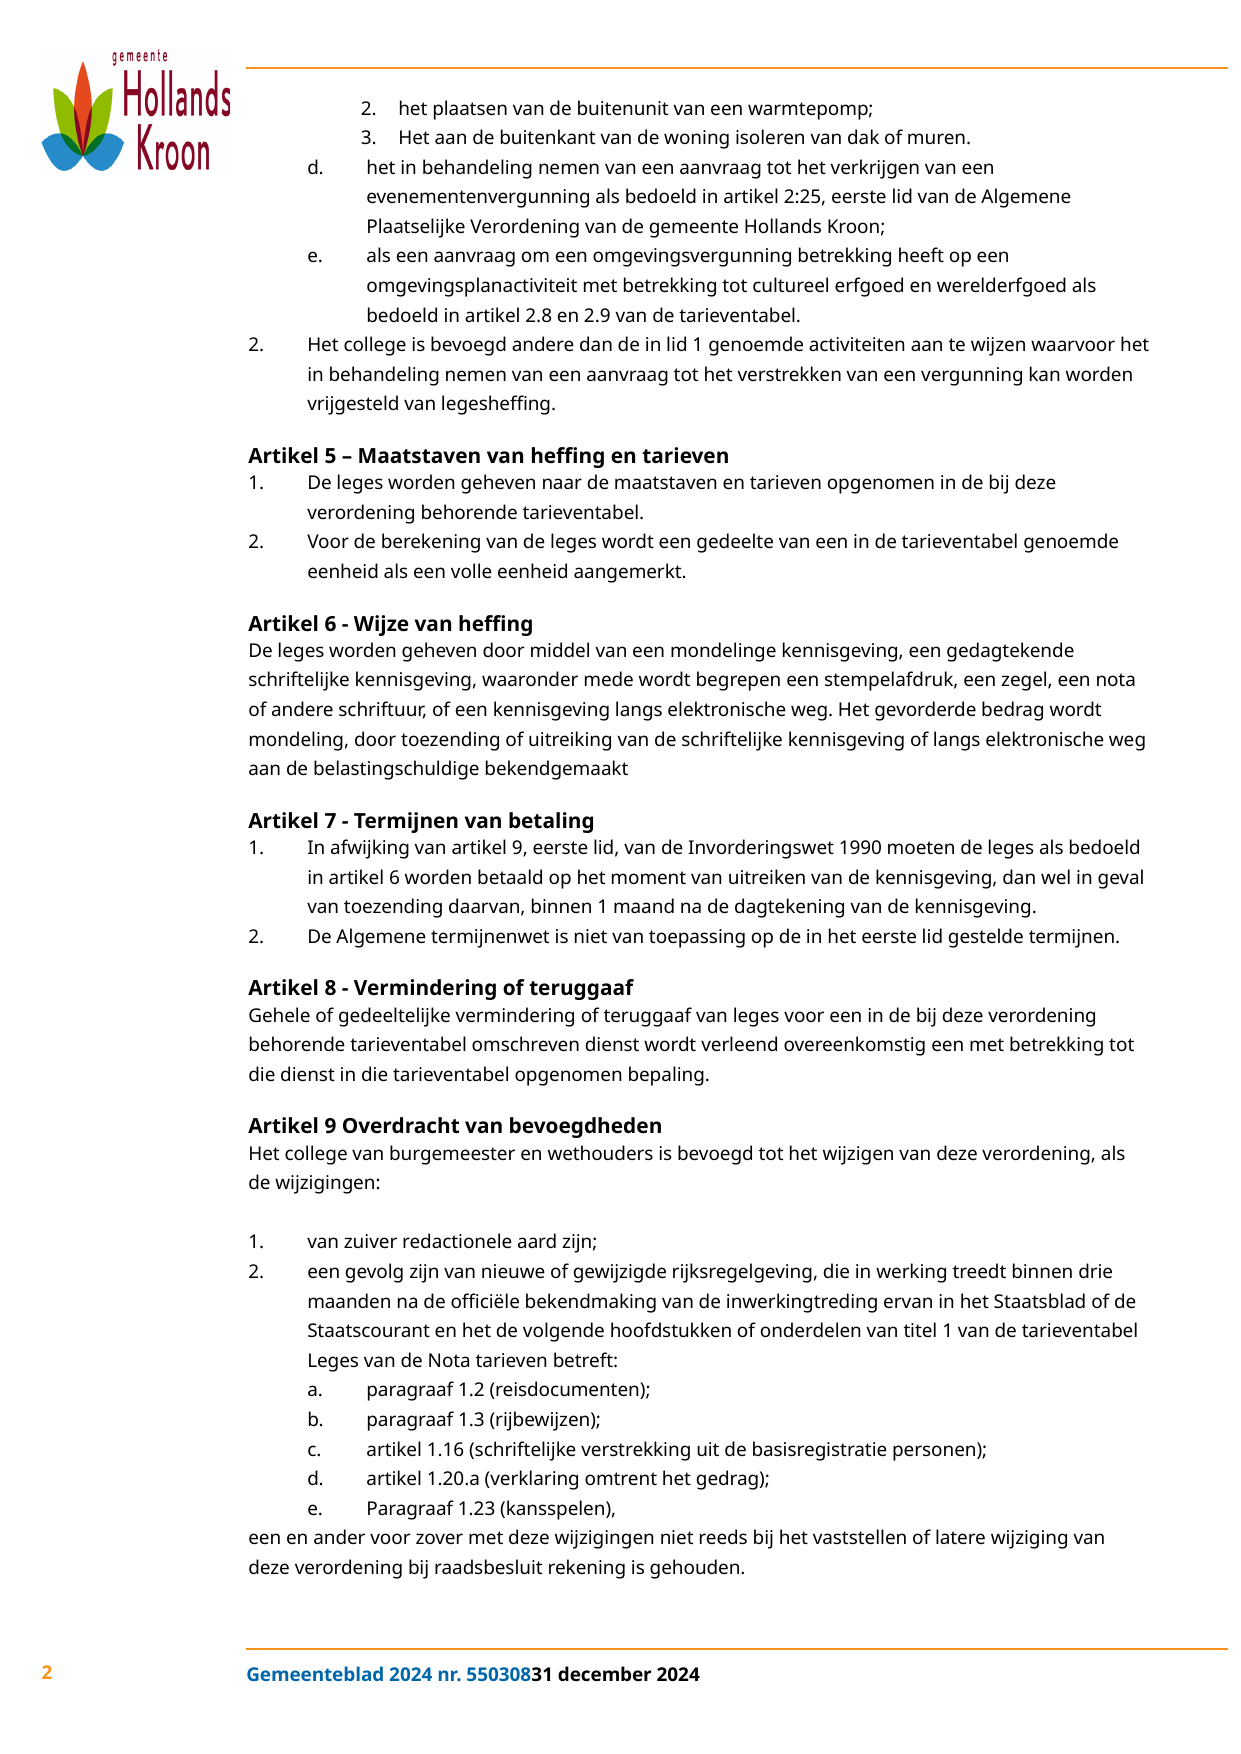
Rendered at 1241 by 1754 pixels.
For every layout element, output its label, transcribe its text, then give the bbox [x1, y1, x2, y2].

text Artikel 7 - Termijnen van betaling [248, 806, 1152, 834]
text Artikel 8 - Vermindering of teruggaaf [248, 973, 1152, 1002]
list Het college is bevoegd andere dan de in lid 1 genoemde activiteiten aan te wijzen waarvoor het in behandeling nemen van een aanvraag tot het verstrekken van een vergunning kan worden vrijgesteld van legesheffing. [248, 331, 1152, 416]
list Voor de berekening van de leges wordt een gedeelte van een in de tarieventabel genoemde eenheid als een volle eenheid aangemerkt. [248, 529, 1152, 584]
list artikel 1.20.a (verklaring omtrent het gedrag); [307, 1465, 1152, 1491]
picture [41, 47, 231, 172]
text een en ander voor zover met deze wijzigingen niet reeds bij het vaststellen of latere wijziging van deze verordening bij raadsbesluit rekening is gehouden. [248, 1524, 1152, 1580]
list een gevolg zijn van nieuwe of gewijzigde rijksregelgeving, die in werking treedt binnen drie maanden na de officiële bekendmaking van de inwerkingtreding ervan in het Staatsblad of de Staatscourant en het de volgende hoofdstukken of onderdelen van titel 1 van de tarieventabel Leges van de Nota tarieven betreft: [248, 1258, 1152, 1373]
text Artikel 9 Overdracht van bevoegdheden [248, 1111, 1152, 1140]
list het in behandeling nemen van een aanvraag tot het verkrijgen van een evenementenvergunning als bedoeld in artikel 2:25, eerste lid van de Algemene Plaatselijke Verordening van de gemeente Hollands Kroon; [307, 154, 1152, 239]
text Het college van burgemeester en wethouders is bevoegd tot het wijzigen van deze verordening, als de wijzigingen: [248, 1140, 1152, 1195]
text Artikel 6 - Wijze van heffing [248, 609, 1152, 637]
list In afwijking van artikel 9, eerste lid, van de Invorderingswet 1990 moeten de leges als bedoeld in artikel 6 worden betaald op het moment van uitreiken van de kennisgeving, dan wel in geval van toezending daarvan, binnen 1 maand na de dagtekening van de kennisgeving. [248, 834, 1152, 919]
list van zuiver redactionele aard zijn; [248, 1229, 1152, 1254]
text Artikel 5 – Maatstaven van heffing en tarieven [248, 441, 1152, 469]
list Paragraaf 1.23 (kansspelen), [307, 1495, 1152, 1521]
list paragraaf 1.2 (reisdocumenten); [307, 1377, 1152, 1402]
text De leges worden geheven door middel van een mondelinge kennisgeving, een gedagtekende schriftelijke kennisgeving, waaronder mede wordt begrepen een stempelafdruk, een zegel, een nota of andere schriftuur, of een kennisgeving langs elektronische weg. Het gevorderde bedrag wordt mondeling, door toezending of uitreiking van de schriftelijke kennisgeving of langs elektronische weg aan de belastingschuldige bekendgemaakt [248, 637, 1152, 781]
list De leges worden geheven naar de maatstaven en tarieven opgenomen in de bij deze verordening behorende tarieventabel. [248, 469, 1152, 525]
list Het aan de buitenkant van de woning isoleren van dak of muren. [361, 124, 1152, 150]
text Gehele of gedeeltelijke vermindering of teruggaaf van leges voor een in de bij deze verordening behorende tarieventabel omschreven dienst wordt verleend overeenkomstig een met betrekking tot die dienst in die tarieventabel opgenomen bepaling. [248, 1002, 1152, 1087]
list het plaatsen van de buitenunit van een warmtepomp; [361, 95, 1152, 121]
list paragraaf 1.3 (rijbewijzen); [307, 1406, 1152, 1432]
list als een aanvraag om een omgevingsvergunning betrekking heeft op een omgevingsplanactiviteit met betrekking tot cultureel erfgoed en werelderfgoed als bedoeld in artikel 2.8 en 2.9 van de tarieventabel. [307, 243, 1152, 328]
list De Algemene termijnenwet is niet van toepassing op de in het eerste lid gestelde termijnen. [248, 923, 1152, 949]
list artikel 1.16 (schriftelijke verstrekking uit de basisregistratie personen); [307, 1436, 1152, 1461]
